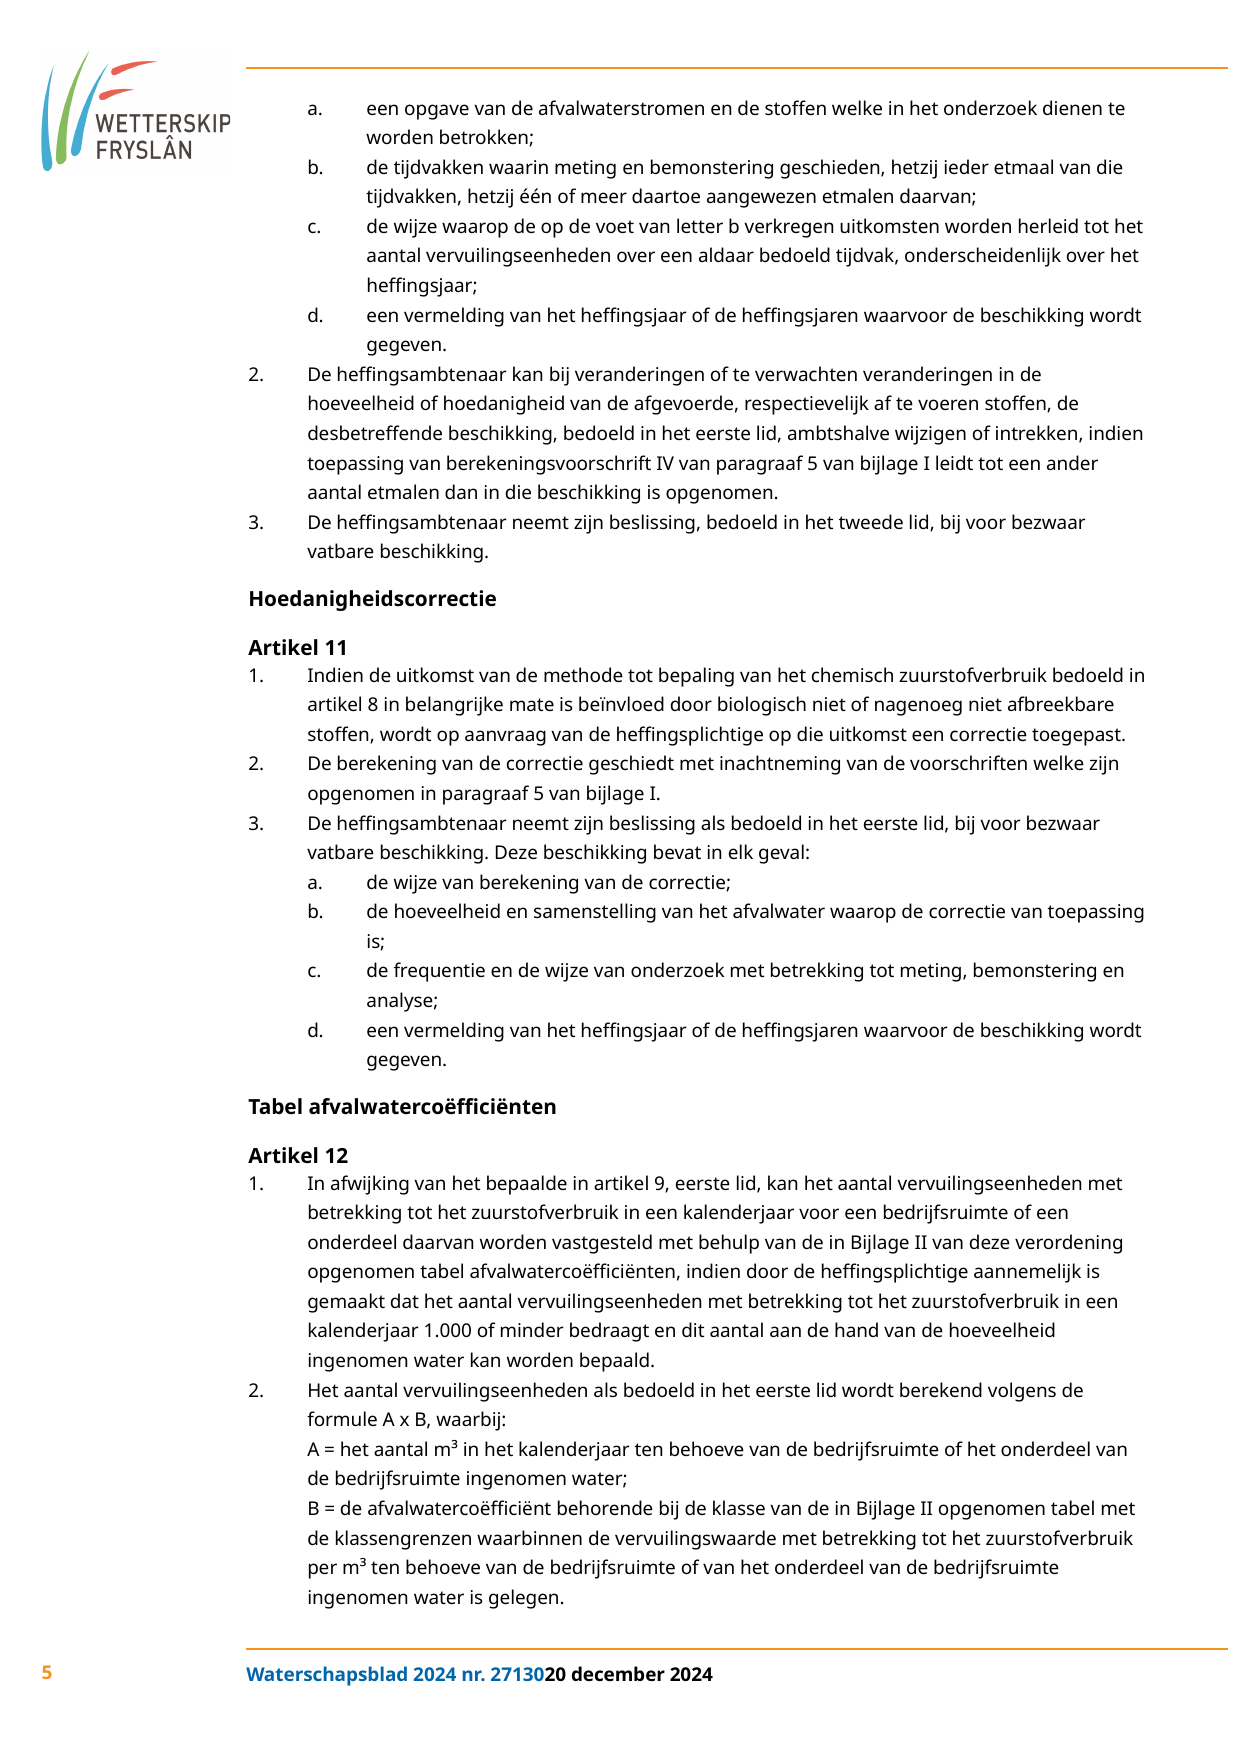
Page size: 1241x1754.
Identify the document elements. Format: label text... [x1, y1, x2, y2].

list In afwijking van het bepaalde in artikel 9, eerste lid, kan het aantal vervuilingseenheden met betrekking tot het zuurstofverbruik in een kalenderjaar voor een bedrijfsruimte of een onderdeel daarvan worden vastgesteld met behulp van de in Bijlage II van deze verordening opgenomen tabel afvalwatercoëfficiënten, indien door de heffingsplichtige aannemelijk is gemaakt dat het aantal vervuilingseenheden met betrekking tot het zuurstofverbruik in een kalenderjaar 1.000 of minder bedraagt en dit aantal aan de hand van de hoeveelheid ingenomen water kan worden bepaald. [248, 1170, 1152, 1373]
list een opgave van de afvalwaterstromen en de stoffen welke in het onderzoek dienen te worden betrokken; [307, 95, 1152, 150]
text Artikel 11 [248, 633, 1152, 662]
list een vermelding van het heffingsjaar of de heffingsjaren waarvoor de beschikking wordt gegeven. [307, 1017, 1152, 1072]
list De heffingsambtenaar kan bij veranderingen of te verwachten veranderingen in de hoeveelheid of hoedanigheid van de afgevoerde, respectievelijk af te voeren stoffen, de desbetreffende beschikking, bedoeld in het eerste lid, ambtshalve wijzigen of intrekken, indien toepassing van berekeningsvoorschrift IV van paragraaf 5 van bijlage I leidt tot een ander aantal etmalen dan in die beschikking is opgenomen. [248, 361, 1152, 505]
list De heffingsambtenaar neemt zijn beslissing als bedoeld in het eerste lid, bij voor bezwaar vatbare beschikking. Deze beschikking bevat in elk geval: [248, 810, 1152, 865]
text Tabel afvalwatercoëfficiënten [248, 1092, 1152, 1121]
picture [41, 47, 231, 172]
list De berekening van de correctie geschiedt met inachtneming van de voorschriften welke zijn opgenomen in paragraaf 5 van bijlage I. [248, 751, 1152, 806]
list de wijze waarop de op de voet van letter b verkregen uitkomsten worden herleid tot het aantal vervuilingseenheden over een aldaar bedoeld tijdvak, onderscheidenlijk over het heffingsjaar; [307, 213, 1152, 298]
list de hoeveelheid en samenstelling van het afvalwater waarop de correctie van toepassing is; [307, 898, 1152, 954]
list de frequentie en de wijze van onderzoek met betrekking tot meting, bemonstering en analyse; [307, 958, 1152, 1013]
list Het aantal vervuilingseenheden als bedoeld in het eerste lid wordt berekend volgens de formule A x B, waarbij: [248, 1377, 1152, 1432]
list een vermelding van het heffingsjaar of de heffingsjaren waarvoor de beschikking wordt gegeven. [307, 302, 1152, 357]
list Indien de uitkomst van de methode tot bepaling van het chemisch zuurstofverbruik bedoeld in artikel 8 in belangrijke mate is beïnvloed door biologisch niet of nagenoeg niet afbreekbare stoffen, wordt op aanvraag van de heffingsplichtige op die uitkomst een correctie toegepast. [248, 662, 1152, 747]
list de tijdvakken waarin meting en bemonstering geschieden, hetzij ieder etmaal van die tijdvakken, hetzij één of meer daartoe aangewezen etmalen daarvan; [307, 154, 1152, 209]
text Artikel 12 [248, 1141, 1152, 1170]
list de wijze van berekening van de correctie; [307, 869, 1152, 895]
list A = het aantal m³ in het kalenderjaar ten behoeve van de bedrijfsruimte of het onderdeel van de bedrijfsruimte ingenomen water; [248, 1436, 1152, 1491]
list De heffingsambtenaar neemt zijn beslissing, bedoeld in het tweede lid, bij voor bezwaar vatbare beschikking. [248, 509, 1152, 564]
text Hoedanigheidscorrectie [248, 584, 1152, 613]
list B = de afvalwatercoëfficiënt behorende bij de klasse van de in Bijlage II opgenomen tabel met de klassengrenzen waarbinnen de vervuilingswaarde met betrekking tot het zuurstofverbruik per m³ ten behoeve van de bedrijfsruimte of van het onderdeel van de bedrijfsruimte ingenomen water is gelegen. [248, 1495, 1152, 1610]
